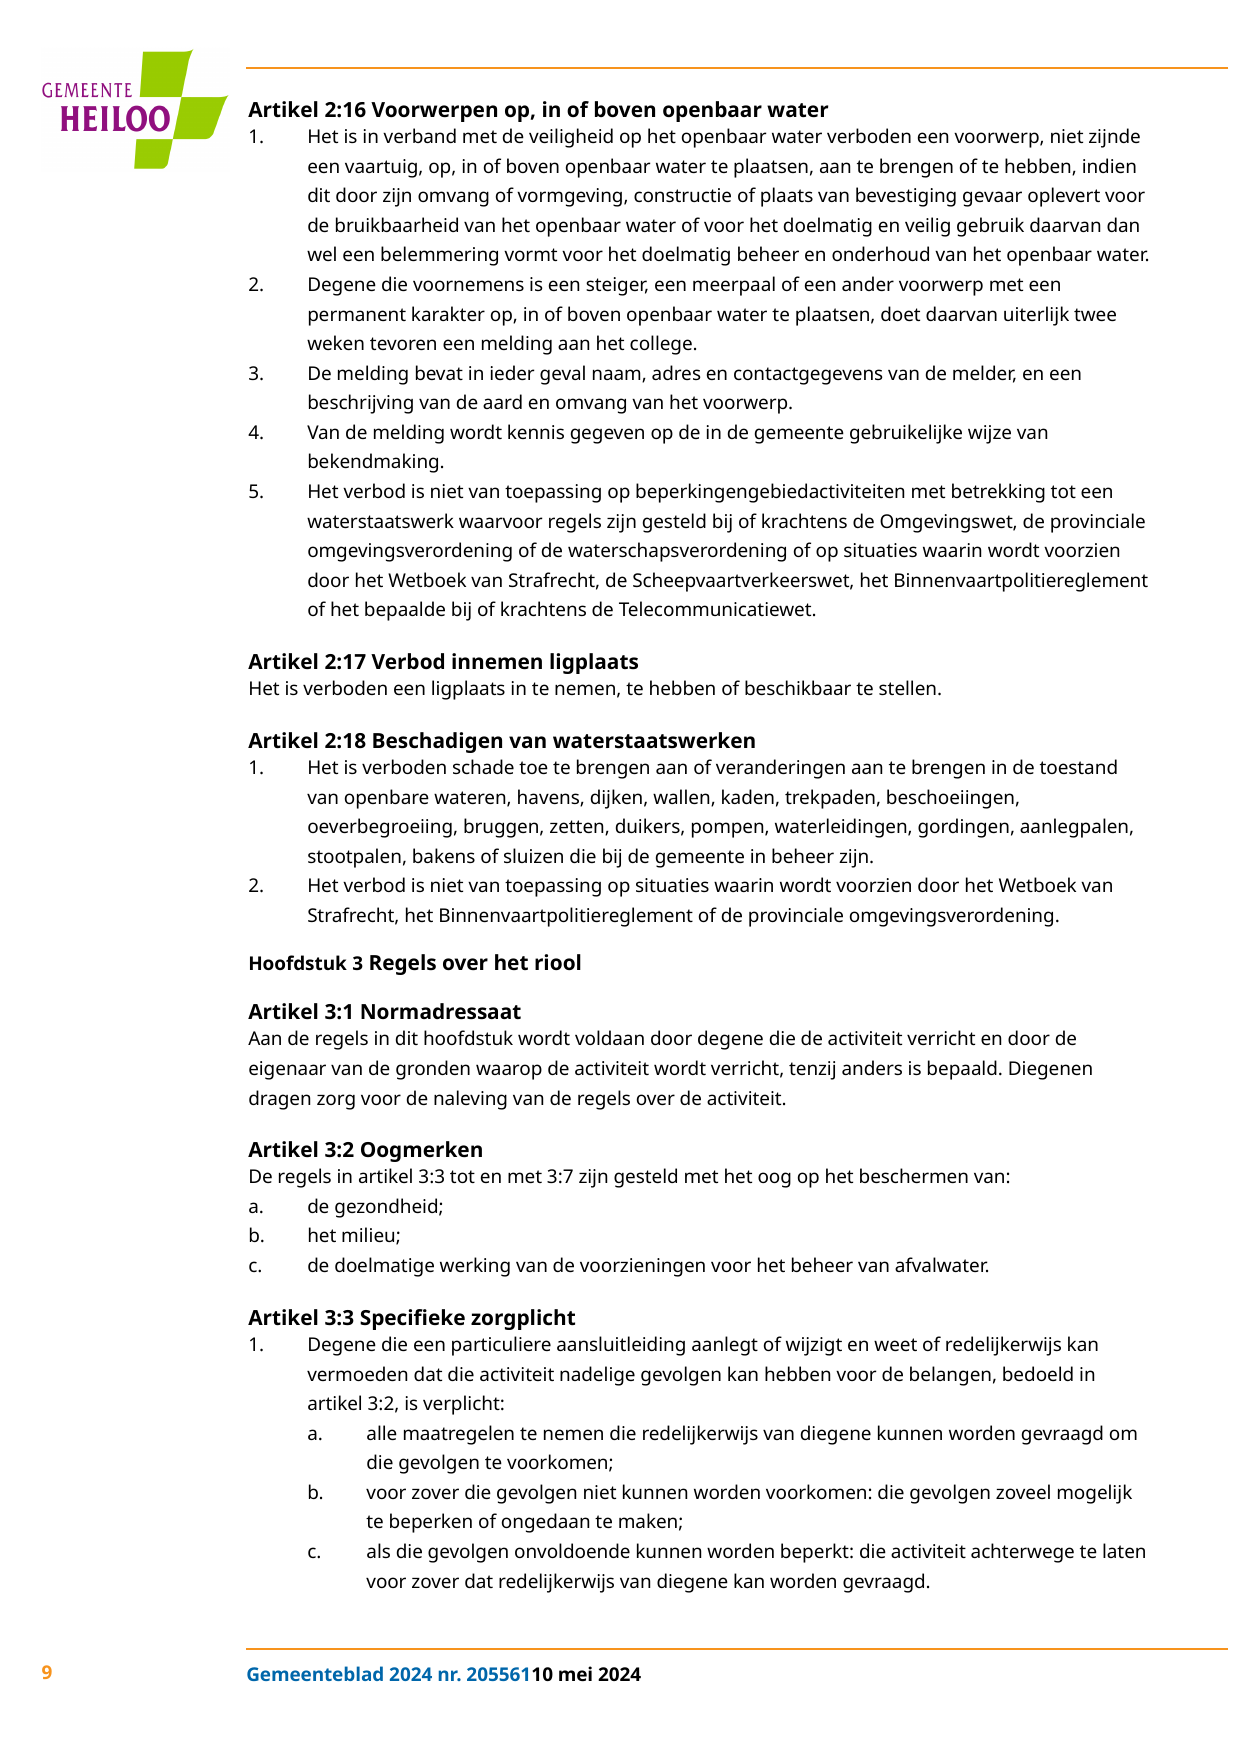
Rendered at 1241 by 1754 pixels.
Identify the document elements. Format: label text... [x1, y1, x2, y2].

list als die gevolgen onvoldoende kunnen worden beperkt: die activiteit achterwege te laten voor zover dat redelijkerwijs van diegene kan worden gevraagd. [307, 1538, 1152, 1593]
list Het is verboden schade toe te brengen aan of veranderingen aan te brengen in de toestand van openbare wateren, havens, dijken, wallen, kaden, trekpaden, beschoeiingen, oeverbegroeiing, bruggen, zetten, duikers, pompen, waterleidingen, gordingen, aanlegpalen, stootpalen, bakens of sluizen die bij de gemeente in beheer zijn. [248, 754, 1152, 869]
list de gezondheid; [248, 1193, 1152, 1219]
text Het is verboden een ligplaats in te nemen, te hebben of beschikbaar te stellen. [248, 675, 1152, 701]
list voor zover die gevolgen niet kunnen worden voorkomen: die gevolgen zoveel mogelijk te beperken of ongedaan te maken; [307, 1479, 1152, 1534]
text Artikel 2:17 Verbod innemen ligplaats [248, 647, 1152, 675]
text Artikel 3:1 Normadressaat [248, 997, 1152, 1026]
list Het verbod is niet van toepassing op beperkingengebiedactiviteiten met betrekking tot een waterstaatswerk waarvoor regels zijn gesteld bij of krachtens de Omgevingswet, de provinciale omgevingsverordening of de waterschapsverordening of op situaties waarin wordt voorzien door het Wetboek van Strafrecht, de Scheepvaartverkeerswet, het Binnenvaartpolitiereglement of het bepaalde bij of krachtens de Telecommunicatiewet. [248, 478, 1152, 622]
text Artikel 2:18 Beschadigen van waterstaatswerken [248, 726, 1152, 754]
list Degene die een particuliere aansluitleiding aanlegt of wijzigt en weet of redelijkerwijs kan vermoeden dat die activiteit nadelige gevolgen kan hebben voor de belangen, bedoeld in artikel 3:2, is verplicht: [248, 1331, 1152, 1416]
picture [41, 47, 231, 172]
list alle maatregelen te nemen die redelijkerwijs van diegene kunnen worden gevraagd om die gevolgen te voorkomen; [307, 1420, 1152, 1475]
list het milieu; [248, 1223, 1152, 1248]
list Het is in verband met de veiligheid op het openbaar water verboden een voorwerp, niet zijnde een vaartuig, op, in of boven openbaar water te plaatsen, aan te brengen of te hebben, indien dit door zijn omvang of vormgeving, constructie of plaats van bevestiging gevaar oplevert voor de bruikbaarheid van het openbaar water of voor het doelmatig en veilig gebruik daarvan dan wel een belemmering vormt voor het doelmatig beheer en onderhoud van het openbaar water. [248, 123, 1152, 267]
list de doelmatige werking van de voorzieningen voor het beheer van afvalwater. [248, 1252, 1152, 1278]
text De regels in artikel 3:3 tot en met 3:7 zijn gesteld met het oog op het beschermen van: [248, 1163, 1152, 1189]
text Aan de regels in dit hoofdstuk wordt voldaan door degene die de activiteit verricht en door de eigenaar van de gronden waarop de activiteit wordt verricht, tenzij anders is bepaald. Diegenen dragen zorg voor de naleving van de regels over de activiteit. [248, 1026, 1152, 1110]
text Artikel 3:3 Specifieke zorgplicht [248, 1303, 1152, 1331]
text Artikel 2:16 Voorwerpen op, in of boven openbaar water [248, 95, 1152, 123]
list Het verbod is niet van toepassing op situaties waarin wordt voorzien door het Wetboek van Strafrecht, het Binnenvaartpolitiereglement of de provinciale omgevingsverordening. [248, 873, 1152, 928]
text Hoofdstuk 3 Regels over het riool [248, 948, 1152, 976]
list Degene die voornemens is een steiger, een meerpaal of een ander voorwerp met een permanent karakter op, in of boven openbaar water te plaatsen, doet daarvan uiterlijk twee weken tevoren een melding aan het college. [248, 271, 1152, 356]
list De melding bevat in ieder geval naam, adres en contactgegevens van de melder, en een beschrijving van de aard en omvang van het voorwerp. [248, 360, 1152, 415]
text Artikel 3:2 Oogmerken [248, 1135, 1152, 1163]
list Van de melding wordt kennis gegeven op de in de gemeente gebruikelijke wijze van bekendmaking. [248, 419, 1152, 474]
